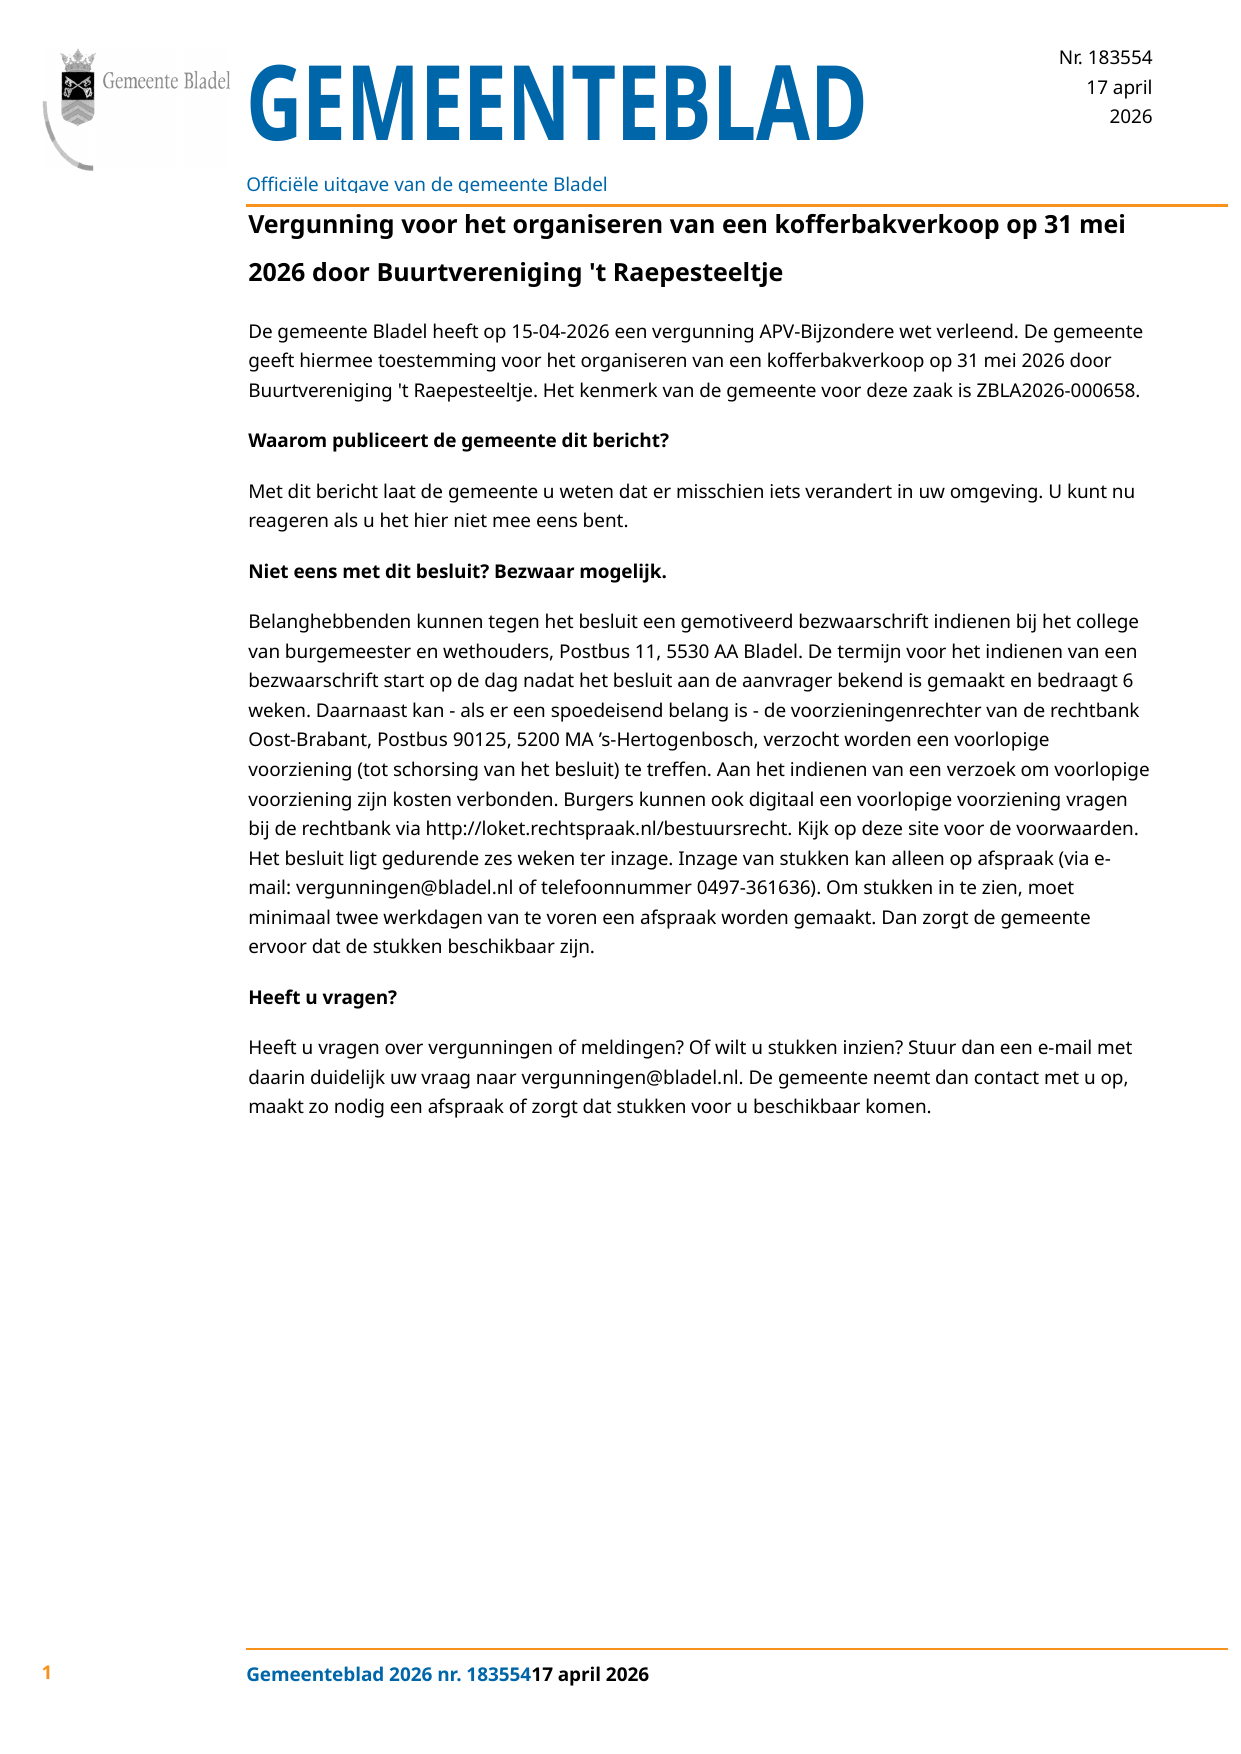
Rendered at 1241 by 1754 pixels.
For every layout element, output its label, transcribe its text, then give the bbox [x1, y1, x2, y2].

text Met dit bericht laat de gemeente u weten dat er misschien iets verandert in uw omgeving. U kunt nu reageren als u het hier niet mee eens bent. [248, 478, 1152, 533]
text De gemeente Bladel heeft op 15-04-2026 een vergunning APV-Bijzondere wet verleend. De gemeente geeft hiermee toestemming voor het organiseren van een kofferbakverkoop op 31 mei 2026 door Buurtvereniging 't Raepesteeltje. Het kenmerk van de gemeente voor deze zaak is ZBLA2026-000658. [248, 318, 1152, 403]
text Waarom publiceert de gemeente dit bericht? [248, 427, 1152, 453]
text Vergunning voor het organiseren van een kofferbakverkoop op 31 mei 2026 door Buurtvereniging 't Raepesteeltje [248, 207, 1152, 288]
text Heeft u vragen over vergunningen of meldingen? Of wilt u stukken inzien? Stuur dan een e-mail met daarin duidelijk uw vraag naar vergunningen@bladel.nl. De gemeente neemt dan contact met u op, maakt zo nodig een afspraak of zorgt dat stukken voor u beschikbaar komen. [248, 1034, 1152, 1119]
picture [41, 47, 231, 172]
text Heeft u vragen? [248, 984, 1152, 1010]
text Niet eens met dit besluit? Bezwaar mogelijk. [248, 558, 1152, 584]
text Belanghebbenden kunnen tegen het besluit een gemotiveerd bezwaarschrift indienen bij het college van burgemeester en wethouders, Postbus 11, 5530 AA Bladel. De termijn voor het indienen van een bezwaarschrift start op de dag nadat het besluit aan de aanvrager bekend is gemaakt en bedraagt 6 weken. Daarnaast kan - als er een spoedeisend belang is - de voorzieningenrechter van de rechtbank Oost-Brabant, Postbus 90125, 5200 MA ’s-Hertogenbosch, verzocht worden een voorlopige voorziening (tot schorsing van het besluit) te treffen. Aan het indienen van een verzoek om voorlopige voorziening zijn kosten verbonden. Burgers kunnen ook digitaal een voorlopige voorziening vragen bij de rechtbank via http://loket.rechtspraak.nl/bestuursrecht. Kijk op deze site voor de voorwaarden. Het besluit ligt gedurende zes weken ter inzage. Inzage van stukken kan alleen op afspraak (via e-mail: vergunningen@bladel.nl of telefoonnummer 0497-361636). Om stukken in te zien, moet minimaal twee werkdagen van te voren een afspraak worden gemaakt. Dan zorgt de gemeente ervoor dat de stukken beschikbaar zijn. [248, 608, 1152, 959]
